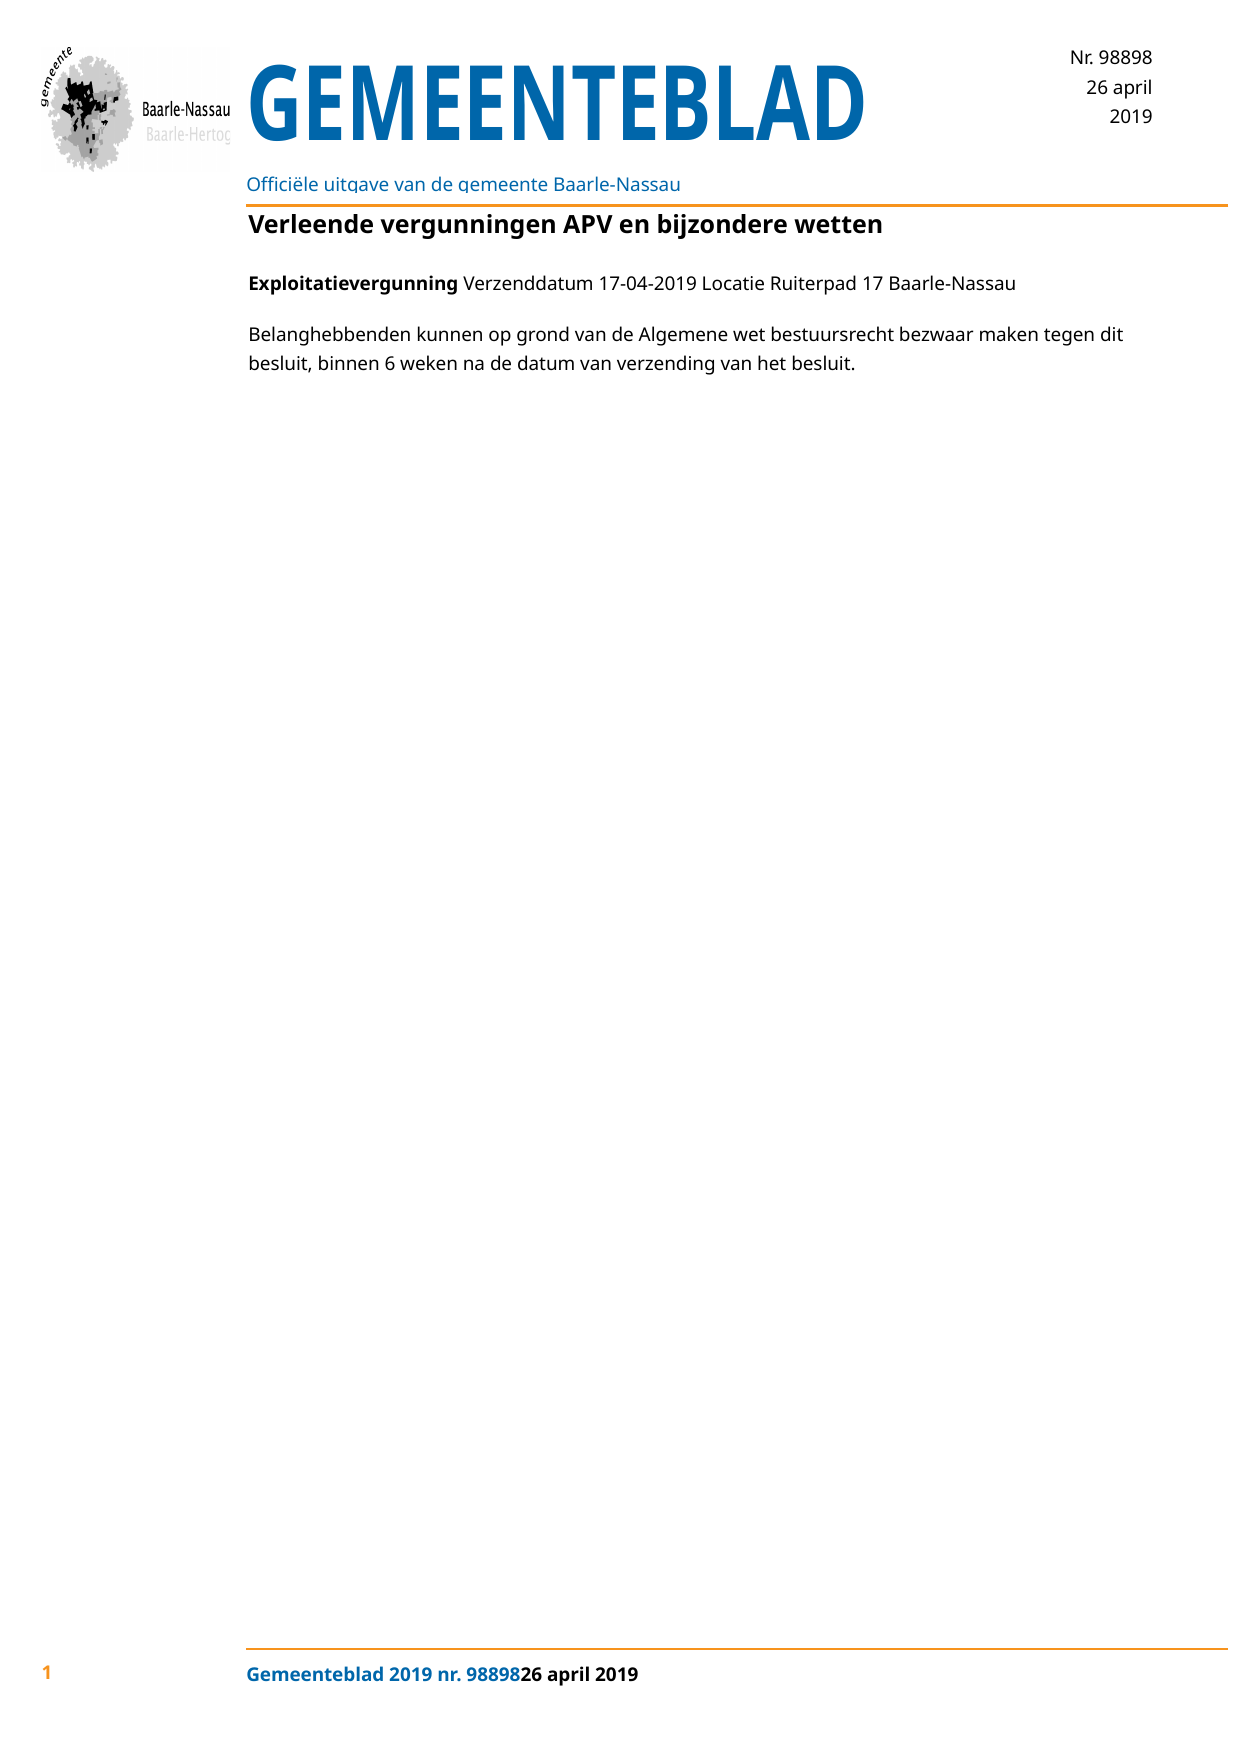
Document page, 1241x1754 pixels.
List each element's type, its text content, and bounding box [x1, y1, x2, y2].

picture [41, 47, 231, 172]
text Belanghebbenden kunnen op grond van de Algemene wet bestuursrecht bezwaar maken tegen dit besluit, binnen 6 weken na de datum van verzending van het besluit. [248, 321, 1152, 376]
text Verleende vergunningen APV en bijzondere wetten [248, 207, 1152, 241]
text Exploitatievergunning Verzenddatum 17-04-2019 Locatie Ruiterpad 17 Baarle-Nassau [248, 270, 1152, 296]
